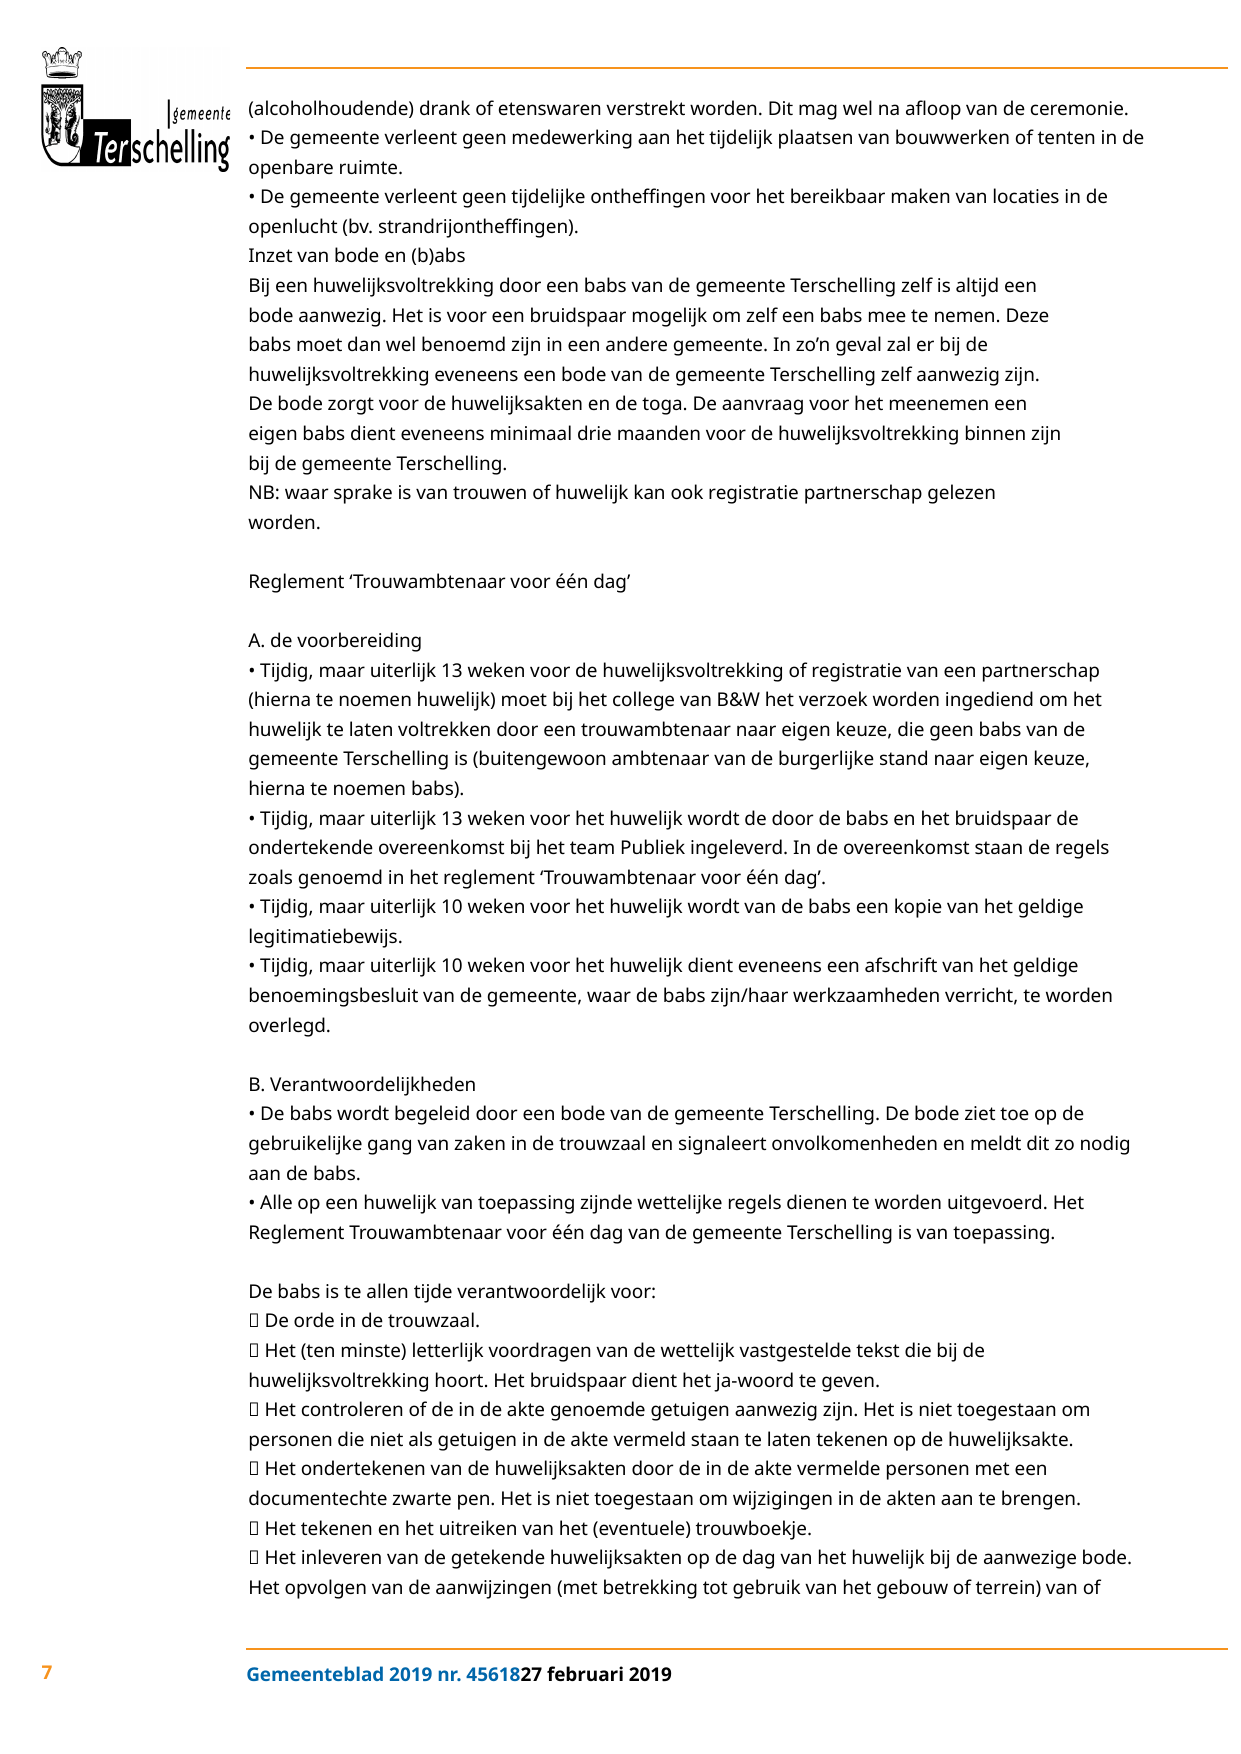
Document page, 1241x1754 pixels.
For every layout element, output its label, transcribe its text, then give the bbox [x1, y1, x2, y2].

text  De orde in de trouwzaal. [248, 1308, 1152, 1333]
text B. Verantwoordelijkheden [248, 1071, 1152, 1097]
text eigen babs dient eveneens minimaal drie maanden voor de huwelijksvoltrekking binnen zijn [248, 420, 1152, 446]
text babs moet dan wel benoemd zijn in een andere gemeente. In zo’n geval zal er bij de [248, 331, 1152, 357]
text NB: waar sprake is van trouwen of huwelijk kan ook registratie partnerschap gelezen [248, 479, 1152, 505]
text • Tijdig, maar uiterlijk 10 weken voor het huwelijk wordt van de babs een kopie van het geldige legitimatiebewijs. [248, 893, 1152, 949]
text • De gemeente verleent geen medewerking aan het tijdelijk plaatsen van bouwwerken of tenten in de openbare ruimte. [248, 124, 1152, 180]
text  Het ondertekenen van de huwelijksakten door de in de akte vermelde personen met een documentechte zwarte pen. Het is niet toegestaan om wijzigingen in de akten aan te brengen. [248, 1456, 1152, 1511]
text De bode zorgt voor de huwelijksakten en de toga. De aanvraag voor het meenemen een [248, 391, 1152, 416]
text • Alle op een huwelijk van toepassing zijnde wettelijke regels dienen te worden uitgevoerd. Het Reglement Trouwambtenaar voor één dag van de gemeente Terschelling is van toepassing. [248, 1189, 1152, 1245]
text De babs is te allen tijde verantwoordelijk voor: [248, 1278, 1152, 1304]
text • Tijdig, maar uiterlijk 13 weken voor het huwelijk wordt de door de babs en het bruidspaar de ondertekende overeenkomst bij het team Publiek ingeleverd. In de overeenkomst staan de regels zoals genoemd in het reglement ‘Trouwambtenaar voor één dag’. [248, 805, 1152, 890]
text  Het inleveren van de getekende huwelijksakten op de dag van het huwelijk bij de aanwezige bode. Het opvolgen van de aanwijzingen (met betrekking tot gebruik van het gebouw of terrein) van of [248, 1544, 1152, 1600]
text  Het (ten minste) letterlijk voordragen van de wettelijk vastgestelde tekst die bij de huwelijksvoltrekking hoort. Het bruidspaar dient het ja-woord te geven. [248, 1337, 1152, 1393]
text • De gemeente verleent geen tijdelijke ontheffingen voor het bereikbaar maken van locaties in de openlucht (bv. strandrijontheffingen). [248, 183, 1152, 239]
text A. de voorbereiding [248, 627, 1152, 653]
text  Het controleren of de in de akte genoemde getuigen aanwezig zijn. Het is niet toegestaan om personen die niet als getuigen in de akte vermeld staan te laten tekenen op de huwelijksakte. [248, 1396, 1152, 1452]
text bij de gemeente Terschelling. [248, 450, 1152, 476]
text • De babs wordt begeleid door een bode van de gemeente Terschelling. De bode ziet toe op de gebruikelijke gang van zaken in de trouwzaal en signaleert onvolkomenheden en meldt dit zo nodig aan de babs. [248, 1101, 1152, 1186]
text (alcoholhoudende) drank of etenswaren verstrekt worden. Dit mag wel na afloop van de ceremonie. [248, 95, 1152, 121]
text Bij een huwelijksvoltrekking door een babs van de gemeente Terschelling zelf is altijd een [248, 272, 1152, 298]
text bode aanwezig. Het is voor een bruidspaar mogelijk om zelf een babs mee te nemen. Deze [248, 302, 1152, 328]
text • Tijdig, maar uiterlijk 13 weken voor de huwelijksvoltrekking of registratie van een partnerschap (hierna te noemen huwelijk) moet bij het college van B&W het verzoek worden ingediend om het huwelijk te laten voltrekken door een trouwambtenaar naar eigen keuze, die geen babs van de gemeente Terschelling is (buitengewoon ambtenaar van de burgerlijke stand naar eigen keuze, hierna te noemen babs). [248, 657, 1152, 801]
text Inzet van bode en (b)abs [248, 243, 1152, 268]
text  Het tekenen en het uitreiken van het (eventuele) trouwboekje. [248, 1515, 1152, 1541]
text huwelijksvoltrekking eveneens een bode van de gemeente Terschelling zelf aanwezig zijn. [248, 361, 1152, 387]
text worden. [248, 509, 1152, 535]
text Reglement ‘Trouwambtenaar voor één dag’ [248, 568, 1152, 594]
picture [41, 47, 231, 172]
text • Tijdig, maar uiterlijk 10 weken voor het huwelijk dient eveneens een afschrift van het geldige benoemingsbesluit van de gemeente, waar de babs zijn/haar werkzaamheden verricht, te worden overlegd. [248, 953, 1152, 1038]
